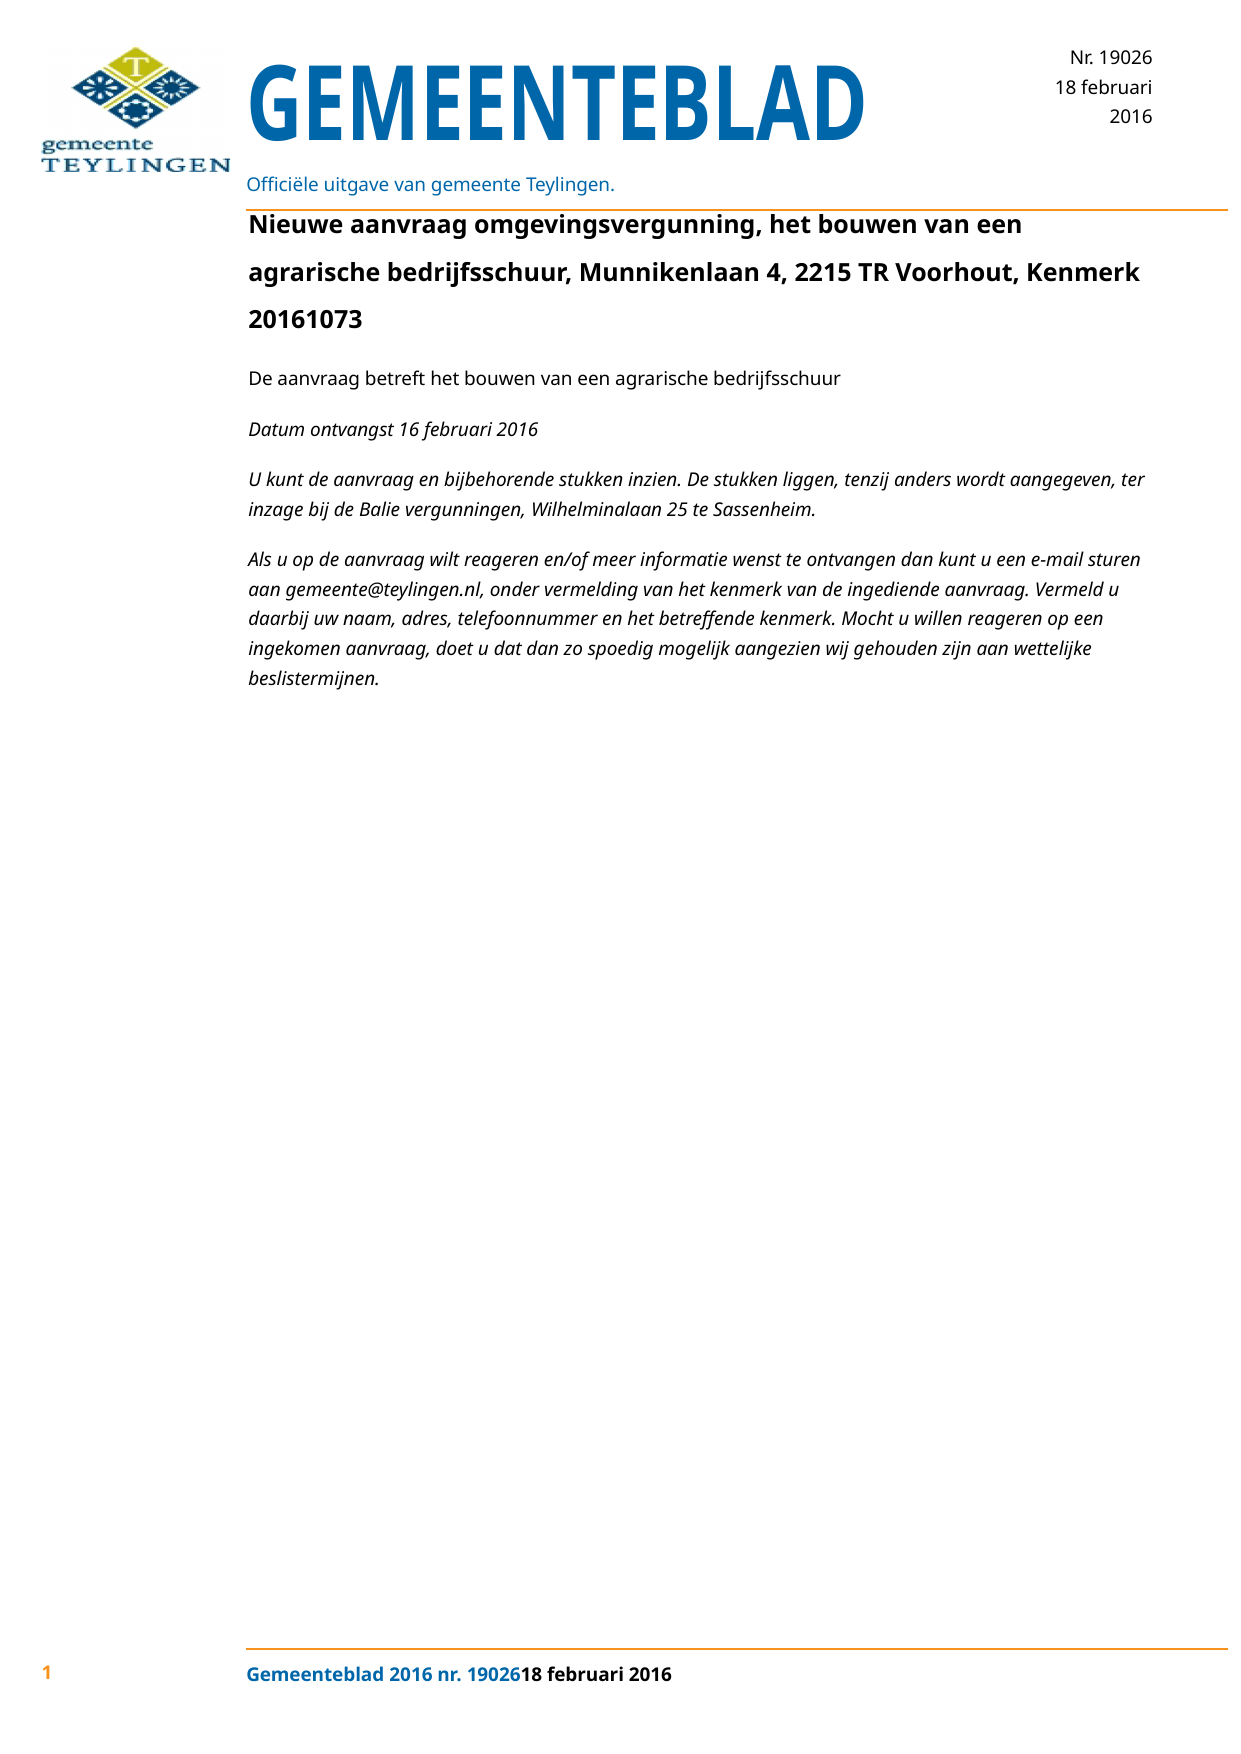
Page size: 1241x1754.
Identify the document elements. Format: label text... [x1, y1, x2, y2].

text U kunt de aanvraag en bijbehorende stukken inzien. De stukken liggen, tenzij anders wordt aangegeven, ter inzage bij de Balie vergunningen, Wilhelminalaan 25 te Sassenheim. [248, 466, 1152, 522]
text De aanvraag betreft het bouwen van een agrarische bedrijfsschuur [248, 366, 1152, 391]
picture [41, 47, 231, 172]
text Datum ontvangst 16 februari 2016 [248, 416, 1152, 442]
text Als u op de aanvraag wilt reageren en/of meer informatie wenst te ontvangen dan kunt u een e-mail sturen aan gemeente@teylingen.nl, onder vermelding van het kenmerk van de ingediende aanvraag. Vermeld u daarbij uw naam, adres, telefoonnummer en het betreffende kenmerk. Mocht u willen reageren op een ingekomen aanvraag, doet u dat dan zo spoedig mogelijk aangezien wij gehouden zijn aan wettelijke beslistermijnen. [248, 546, 1152, 690]
text Nieuwe aanvraag omgevingsvergunning, het bouwen van een agrarische bedrijfsschuur, Munnikenlaan 4, 2215 TR Voorhout, Kenmerk 20161073 [248, 211, 1152, 336]
